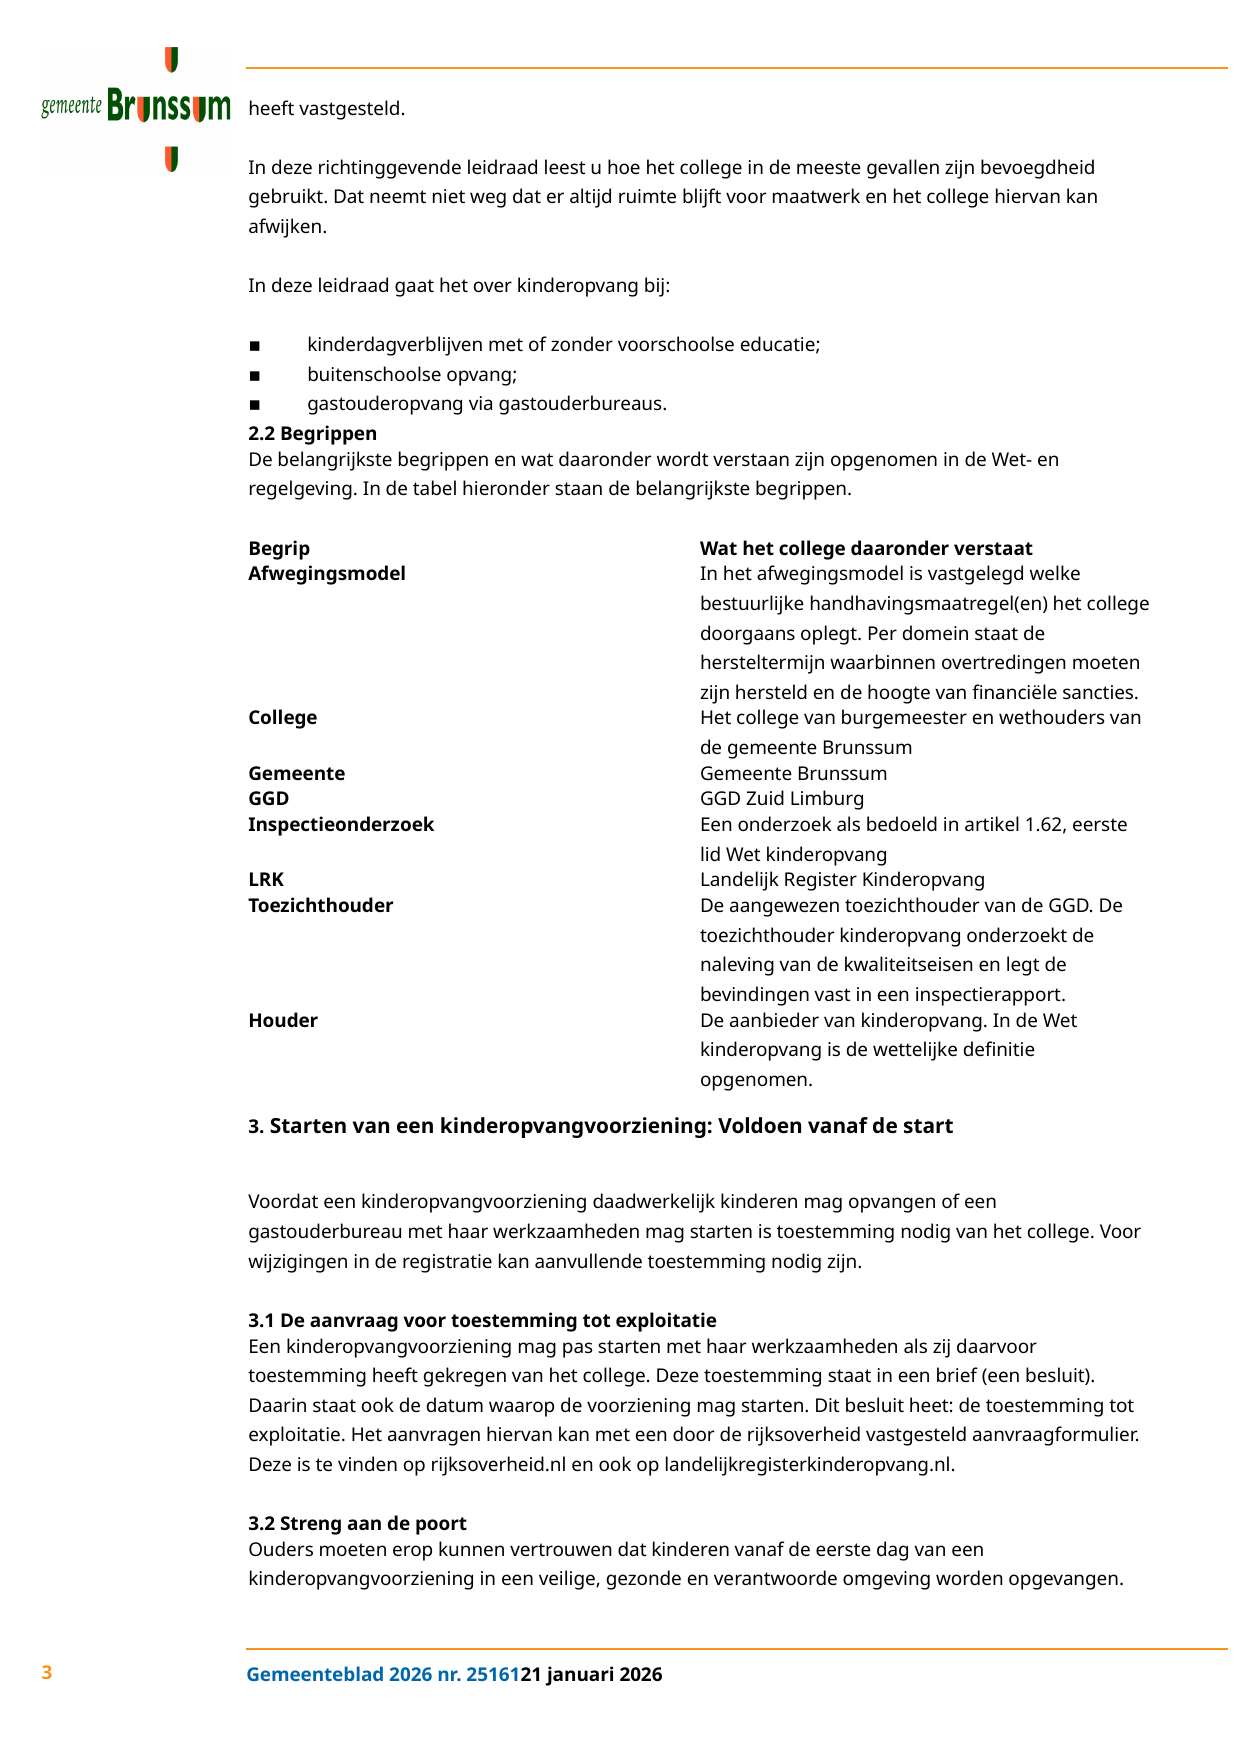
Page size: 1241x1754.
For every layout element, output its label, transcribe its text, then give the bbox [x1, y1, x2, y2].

list kinderdagverblijven met of zonder voorschoolse educatie; [248, 331, 1152, 357]
table_cell In het afwegingsmodel is vastgelegd welke bestuurlijke handhavingsmaatregel(en) het college doorgaans oplegt. Per domein staat de hersteltermijn waarbinnen overtredingen moeten zijn hersteld en de hoogte van financiële sancties. [700, 561, 1152, 704]
table_cell College [248, 705, 700, 760]
text Ouders moeten erop kunnen vertrouwen dat kinderen vanaf de eerste dag van een kinderopvangvoorziening in een veilige, gezonde en verantwoorde omgeving worden opgevangen. [248, 1536, 1152, 1591]
text 3.1 De aanvraag voor toestemming tot exploitatie [248, 1307, 1152, 1333]
table_header Begrip [248, 535, 700, 561]
list buitenschoolse opvang; [248, 361, 1152, 387]
list gastouderopvang via gastouderbureaus. [248, 391, 1152, 416]
table_cell Inspectieonderzoek [248, 811, 700, 867]
text Voordat een kinderopvangvoorziening daadwerkelijk kinderen mag opvangen of een gastouderbureau met haar werkzaamheden mag starten is toestemming nodig van het college. Voor wijzigingen in de registratie kan aanvullende toestemming nodig zijn. [248, 1189, 1152, 1274]
text 2.2 Begrippen [248, 420, 1152, 446]
table_cell Een onderzoek als bedoeld in artikel 1.62, eerste lid Wet kinderopvang [700, 811, 1152, 867]
table_cell Gemeente Brunssum [700, 760, 1152, 786]
text 3.2 Streng aan de poort [248, 1510, 1152, 1536]
picture [41, 47, 231, 172]
text Een kinderopvangvoorziening mag pas starten met haar werkzaamheden als zij daarvoor toestemming heeft gekregen van het college. Deze toestemming staat in een brief (een besluit). Daarin staat ook de datum waarop de voorziening mag starten. Dit besluit heet: de toestemming tot exploitatie. Het aanvragen hiervan kan met een door de rijksoverheid vastgesteld aanvraagformulier. Deze is te vinden op rijksoverheid.nl en ook op landelijkregisterkinderopvang.nl. [248, 1333, 1152, 1477]
table_cell GGD [248, 786, 700, 811]
text In deze richtinggevende leidraad leest u hoe het college in de meeste gevallen zijn bevoegdheid gebruikt. Dat neemt niet weg dat er altijd ruimte blijft voor maatwerk en het college hiervan kan afwijken. [248, 154, 1152, 239]
table_cell GGD Zuid Limburg [700, 786, 1152, 811]
table_cell Toezichthouder [248, 893, 700, 1007]
table_cell De aangewezen toezichthouder van de GGD. De toezichthouder kinderopvang onderzoekt de naleving van de kwaliteitseisen en legt de bevindingen vast in een inspectierapport. [700, 893, 1152, 1007]
table_cell LRK [248, 867, 700, 892]
table_cell Gemeente [248, 760, 700, 786]
table_cell De aanbieder van kinderopvang. In de Wet kinderopvang is de wettelijke definitie opgenomen. [700, 1007, 1152, 1092]
table_header Wat het college daaronder verstaat [700, 535, 1152, 561]
table_cell Houder [248, 1007, 700, 1092]
table_cell Afwegingsmodel [248, 561, 700, 704]
text In deze leidraad gaat het over kinderopvang bij: [248, 272, 1152, 298]
text De belangrijkste begrippen en wat daaronder wordt verstaan zijn opgenomen in de Wet- en regelgeving. In de tabel hieronder staan de belangrijkste begrippen. [248, 446, 1152, 501]
text 3. Starten van een kinderopvangvoorziening: Voldoen vanaf de start [248, 1111, 1152, 1139]
table_cell Het college van burgemeester en wethouders van de gemeente Brunssum [700, 705, 1152, 760]
text heeft vastgesteld. [248, 95, 1152, 121]
table_cell Landelijk Register Kinderopvang [700, 867, 1152, 892]
